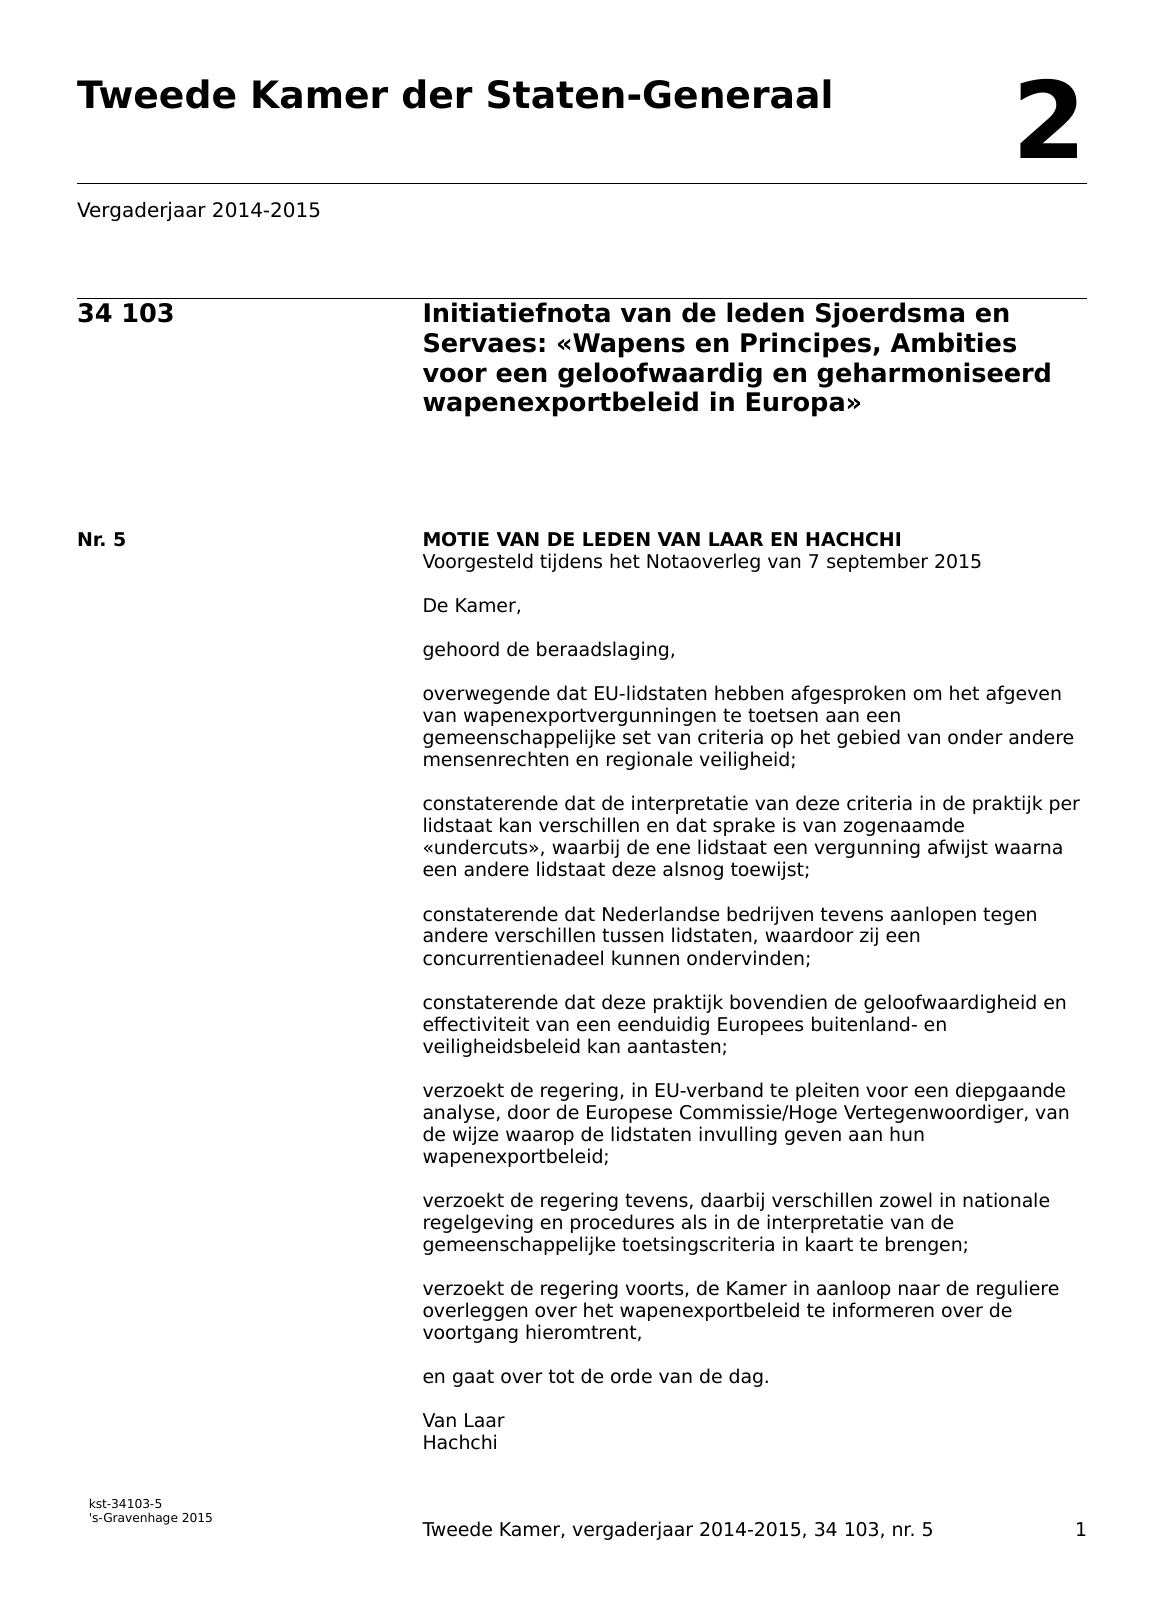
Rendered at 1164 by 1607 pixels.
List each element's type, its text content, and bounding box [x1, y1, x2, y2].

table_header Tweede Kamer der Staten-Generaal [77, 59, 886, 183]
text kst-34103-5 [88, 1497, 323, 1511]
table_header 2 [886, 59, 1087, 183]
text constaterende dat Nederlandse bedrijven tevens aanlopen tegen andere verschillen tussen lidstaten, waardoor zij een concurrentienadeel kunnen ondervinden; [422, 903, 1087, 969]
text Van Laar [422, 1410, 1087, 1432]
text Voorgesteld tijdens het Notaoverleg van 7 september 2015 [422, 551, 1087, 573]
subtitle 34 103 Initiatiefnota van de leden Sjoerdsma en Servaes: «Wapens en Principes, Ambities voor een geloofwaardig en geharmoniseerd wapenexportbeleid in Europa» [77, 299, 1087, 418]
subtitle Nr. 5 MOTIE VAN DE LEDEN VAN LAAR EN HACHCHI [77, 529, 1087, 551]
text 's-Gravenhage 2015 [88, 1511, 323, 1525]
text Hachchi [422, 1432, 1087, 1454]
text De Kamer, [422, 595, 1087, 617]
table_cell Vergaderjaar 2014-2015 [77, 184, 1087, 298]
text en gaat over tot de orde van de dag. [422, 1366, 1087, 1388]
text constaterende dat de interpretatie van deze criteria in de praktijk per lidstaat kan verschillen en dat sprake is van zogenaamde «undercuts», waarbij de ene lidstaat een vergunning afwijst waarna een andere lidstaat deze alsnog toewijst; [422, 793, 1087, 881]
text overwegende dat EU-lidstaten hebben afgesproken om het afgeven van wapenexportvergunningen te toetsen aan een gemeenschappelijke set van criteria op het gebied van onder andere mensenrechten en regionale veiligheid; [422, 683, 1087, 771]
text verzoekt de regering, in EU-verband te pleiten voor een diepgaande analyse, door de Europese Commissie/Hoge Vertegenwoordiger, van de wijze waarop de lidstaten invulling geven aan hun wapenexportbeleid; [422, 1080, 1087, 1168]
text constaterende dat deze praktijk bovendien de geloofwaardigheid en effectiviteit van een eenduidig Europees buitenland- en veiligheidsbeleid kan aantasten; [422, 992, 1087, 1057]
text verzoekt de regering voorts, de Kamer in aanloop naar de reguliere overleggen over het wapenexportbeleid te informeren over de voortgang hieromtrent, [422, 1278, 1087, 1344]
text gehoord de beraadslaging, [422, 639, 1087, 661]
text verzoekt de regering tevens, daarbij verschillen zowel in nationale regelgeving en procedures als in de interpretatie van de gemeenschappelijke toetsingscriteria in kaart te brengen; [422, 1190, 1087, 1256]
